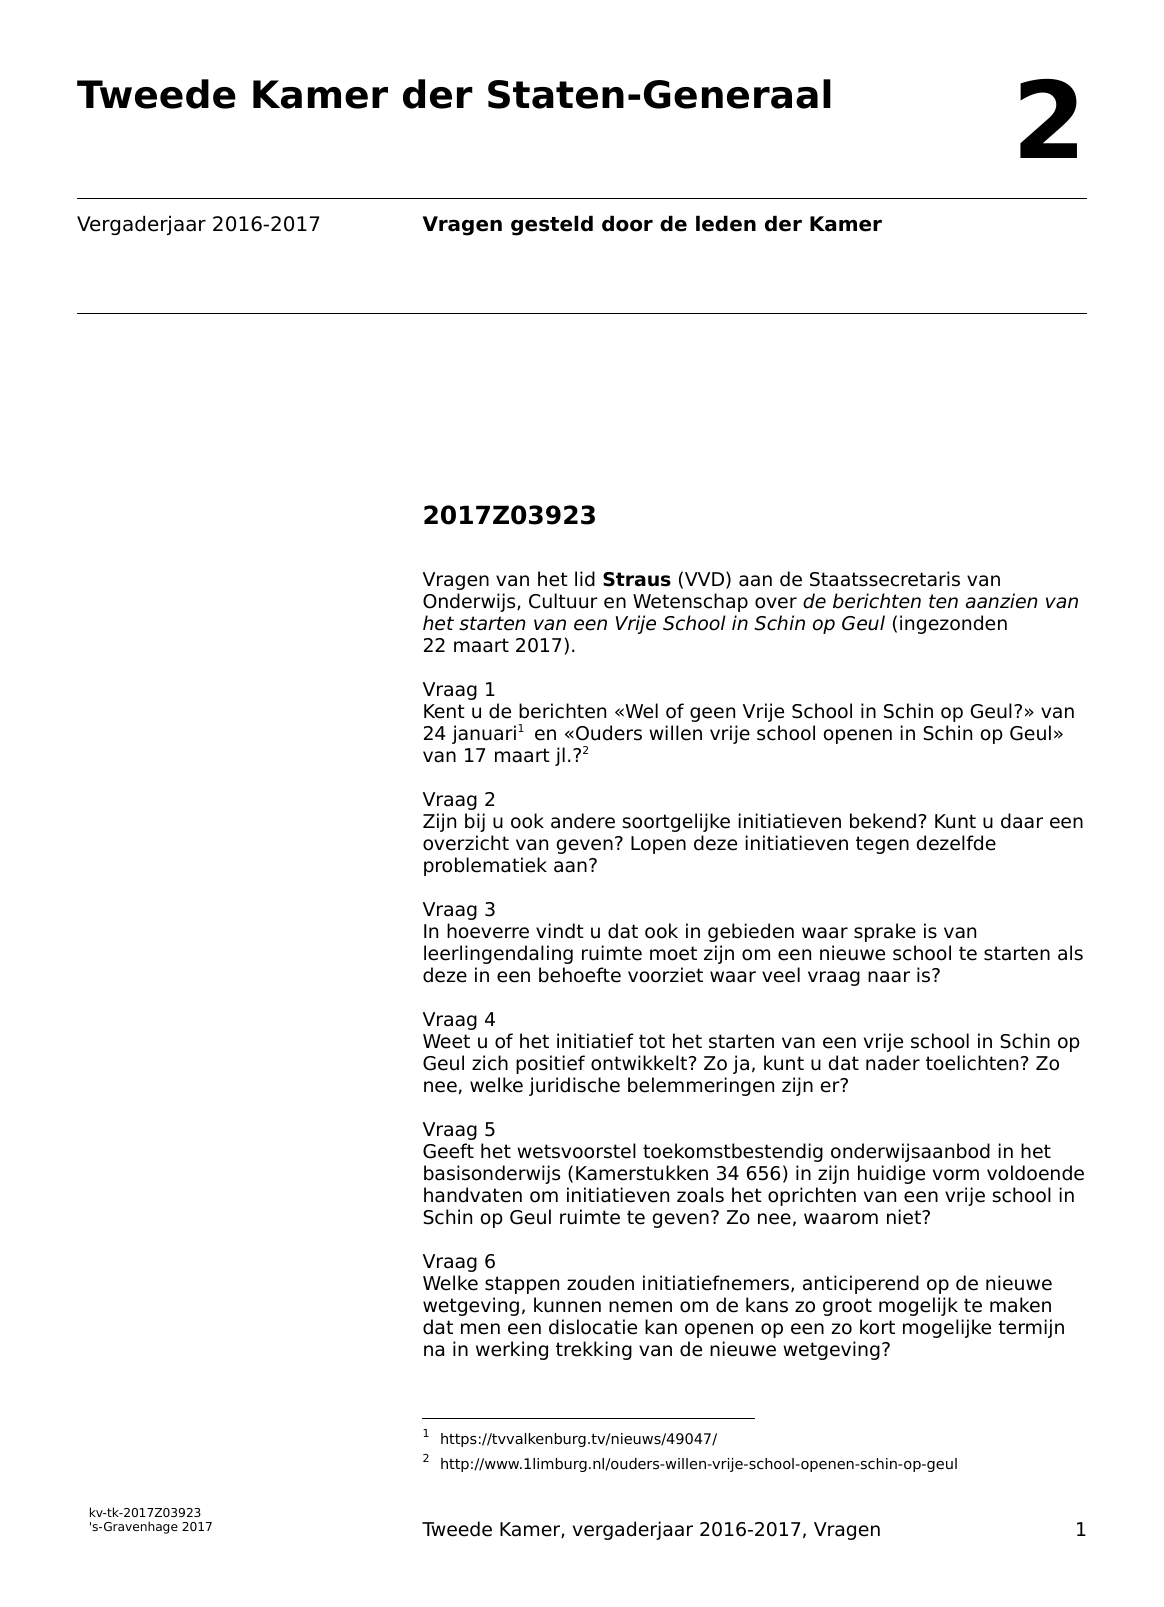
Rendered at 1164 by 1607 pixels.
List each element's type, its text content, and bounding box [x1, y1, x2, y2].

text http://www.1limburg.nl/ouders-willen-vrije-school-openen-schin-op-geul [422, 1452, 1087, 1474]
text Vraag 4 [422, 1009, 1087, 1031]
table_header 2 [886, 59, 1087, 198]
text Zijn bij u ook andere soortgelijke initiatieven bekend? Kunt u daar een overzicht van geven? Lopen deze initiatieven tegen dezelfde problematiek aan? [422, 811, 1087, 877]
text Vragen van het lid Straus (VVD) aan de Staatssecretaris van Onderwijs, Cultuur en Wetenschap over de berichten ten aanzien van het starten van een Vrije School in Schin op Geul (ingezonden 22 maart 2017). [422, 569, 1087, 657]
text Vraag 5 [422, 1119, 1087, 1141]
text kv-tk-2017Z03923 [88, 1506, 323, 1520]
text Geeft het wetsvoorstel toekomstbestendig onderwijsaanbod in het basisonderwijs (Kamerstukken 34 656) in zijn huidige vorm voldoende handvaten om initiatieven zoals het oprichten van een vrije school in Schin op Geul ruimte te geven? Zo nee, waarom niet? [422, 1141, 1087, 1229]
table_header Tweede Kamer der Staten-Generaal [77, 59, 886, 198]
text Vraag 1 [422, 679, 1087, 701]
table_cell Vergaderjaar 2016-2017 [77, 199, 422, 313]
text https://tvvalkenburg.tv/nieuws/49047/ [422, 1427, 1087, 1449]
text Kent u de berichten «Wel of geen Vrije School in Schin op Geul?» van 24 januari en «Ouders willen vrije school openen in Schin op Geul» van 17 maart jl.? [422, 701, 1087, 767]
text 's-Gravenhage 2017 [88, 1520, 323, 1534]
text Welke stappen zouden initiatiefnemers, anticiperend op de nieuwe wetgeving, kunnen nemen om de kans zo groot mogelijk te maken dat men een dislocatie kan openen op een zo kort mogelijke termijn na in werking trekking van de nieuwe wetgeving? [422, 1273, 1087, 1361]
text Weet u of het initiatief tot het starten van een vrije school in Schin op Geul zich positief ontwikkelt? Zo ja, kunt u dat nader toelichten? Zo nee, welke juridische belemmeringen zijn er? [422, 1031, 1087, 1097]
text Vraag 3 [422, 899, 1087, 921]
text Vraag 2 [422, 789, 1087, 811]
text In hoeverre vindt u dat ook in gebieden waar sprake is van leerlingendaling ruimte moet zijn om een nieuwe school te starten als deze in een behoefte voorziet waar veel vraag naar is? [422, 921, 1087, 987]
table_cell Vragen gesteld door de leden der Kamer [422, 199, 1087, 313]
text Vraag 6 [422, 1251, 1087, 1273]
text 2017Z03923 [422, 501, 1087, 531]
